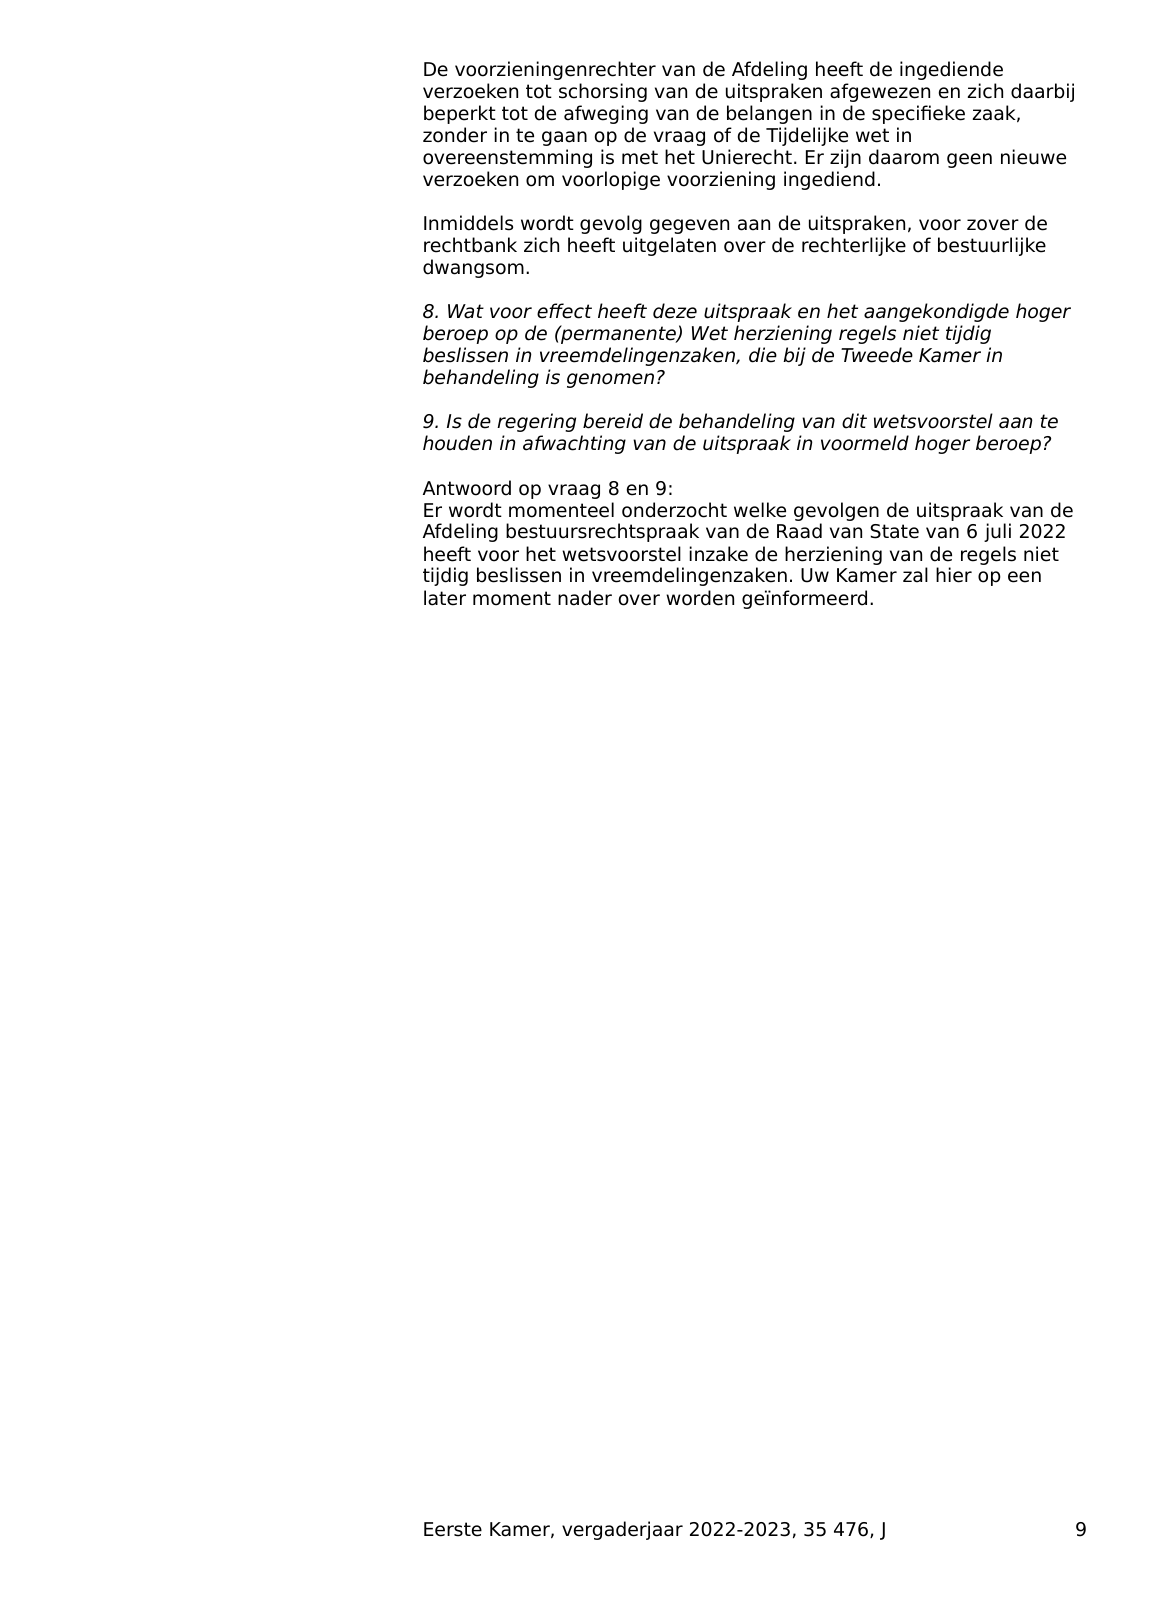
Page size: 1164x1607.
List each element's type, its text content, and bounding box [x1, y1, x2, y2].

text 8. Wat voor effect heeft deze uitspraak en het aangekondigde hoger beroep op de (permanente) Wet herziening regels niet tijdig beslissen in vreemdelingenzaken, die bij de Tweede Kamer in behandeling is genomen? [422, 301, 1087, 389]
text Er wordt momenteel onderzocht welke gevolgen de uitspraak van de Afdeling bestuursrechtspraak van de Raad van State van 6 juli 2022 heeft voor het wetsvoorstel inzake de herziening van de regels niet tijdig beslissen in vreemdelingenzaken. Uw Kamer zal hier op een later moment nader over worden geïnformeerd. [422, 499, 1087, 609]
text Antwoord op vraag 8 en 9: [422, 477, 1087, 499]
text Inmiddels wordt gevolg gegeven aan de uitspraken, voor zover de rechtbank zich heeft uitgelaten over de rechterlijke of bestuurlijke dwangsom. [422, 213, 1087, 279]
text De voorzieningenrechter van de Afdeling heeft de ingediende verzoeken tot schorsing van de uitspraken afgewezen en zich daarbij beperkt tot de afweging van de belangen in de specifieke zaak, zonder in te gaan op de vraag of de Tijdelijke wet in overeenstemming is met het Unierecht. Er zijn daarom geen nieuwe verzoeken om voorlopige voorziening ingediend. [422, 59, 1087, 191]
text 9. Is de regering bereid de behandeling van dit wetsvoorstel aan te houden in afwachting van de uitspraak in voormeld hoger beroep? [422, 411, 1087, 455]
